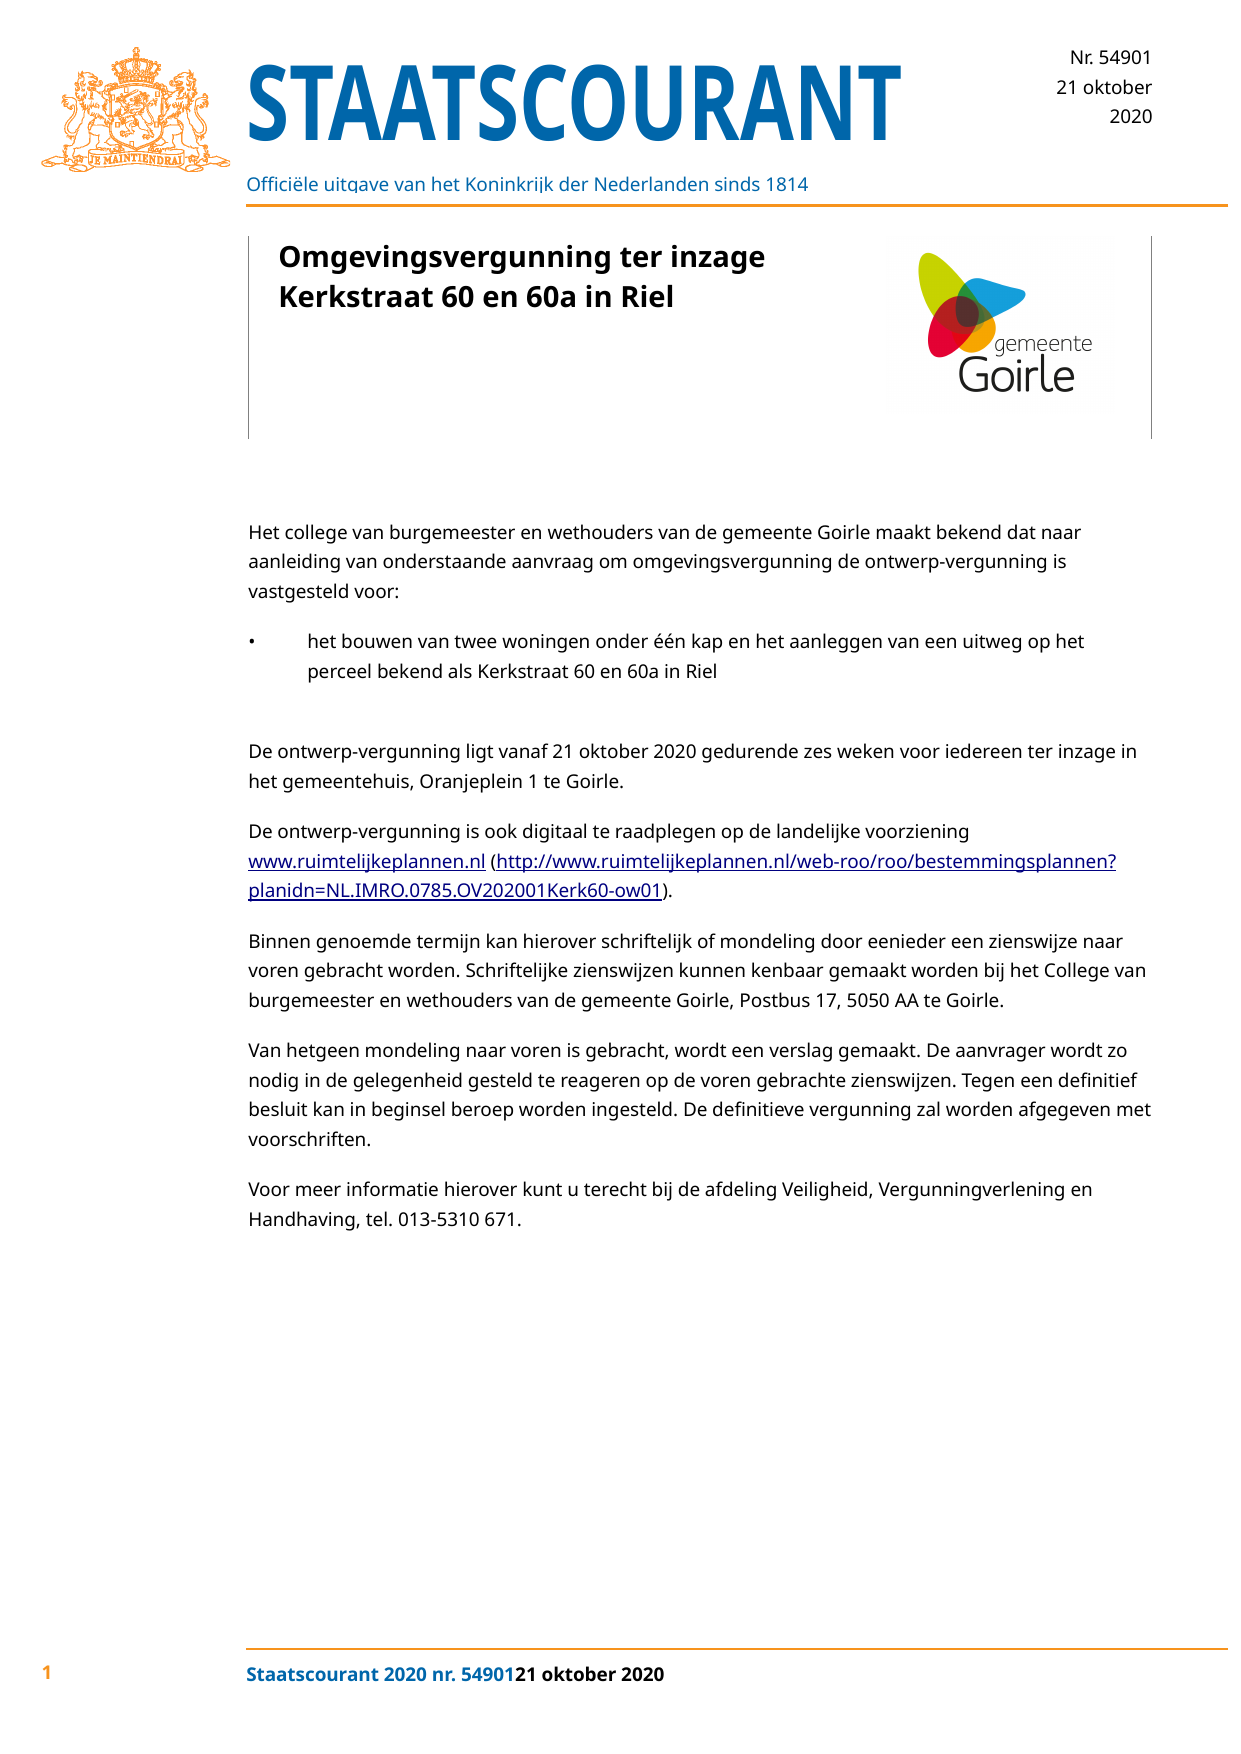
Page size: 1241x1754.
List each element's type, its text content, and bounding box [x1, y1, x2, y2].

text De ontwerp-vergunning ligt vanaf 21 oktober 2020 gedurende zes weken voor iedereen ter inzage in het gemeentehuis, Oranjeplein 1 te Goirle. [248, 738, 1152, 793]
text Het college van burgemeester en wethouders van de gemeente Goirle maakt bekend dat naar aanleiding van onderstaande aanvraag om omgevingsvergunning de ontwerp-vergunning is vastgesteld voor: [248, 519, 1152, 604]
table_header Omgevingsvergunning ter inzage Kerkstraat 60 en 60a in Riel [249, 236, 850, 439]
list het bouwen van twee woningen onder één kap en het aanleggen van een uitweg op het perceel bekend als Kerkstraat 60 en 60a in Riel [248, 629, 1152, 684]
text Van hetgeen mondeling naar voren is gebracht, wordt een verslag gemaakt. De aanvrager wordt zo nodig in de gelegenheid gesteld te reageren op de voren gebrachte zienswijzen. Tegen een definitief besluit kan in beginsel beroep worden ingesteld. De definitieve vergunning zal worden afgegeven met voorschriften. [248, 1037, 1152, 1152]
text Voor meer informatie hierover kunt u terecht bij de afdeling Veiligheid, Vergunningverlening en Handhaving, tel. 013-5310 671. [248, 1177, 1152, 1232]
picture [41, 47, 231, 172]
table_header [1116, 236, 1151, 413]
picture [886, 236, 1116, 414]
text De ontwerp-vergunning is ook digitaal te raadplegen op de landelijke voorziening www.ruimtelijkeplannen.nl (http://www.ruimtelijkeplannen.nl/web-roo/roo/bestemmingsplannen?planidn=NL.IMRO.0785.OV202001Kerk60-ow01). [248, 818, 1152, 903]
text Binnen genoemde termijn kan hierover schriftelijk of mondeling door eenieder een zienswijze naar voren gebracht worden. Schriftelijke zienswijzen kunnen kenbaar gemaakt worden bij het College van burgemeester en wethouders van de gemeente Goirle, Postbus 17, 5050 AA te Goirle. [248, 928, 1152, 1013]
table_header [850, 414, 1151, 439]
table_header [850, 236, 886, 413]
